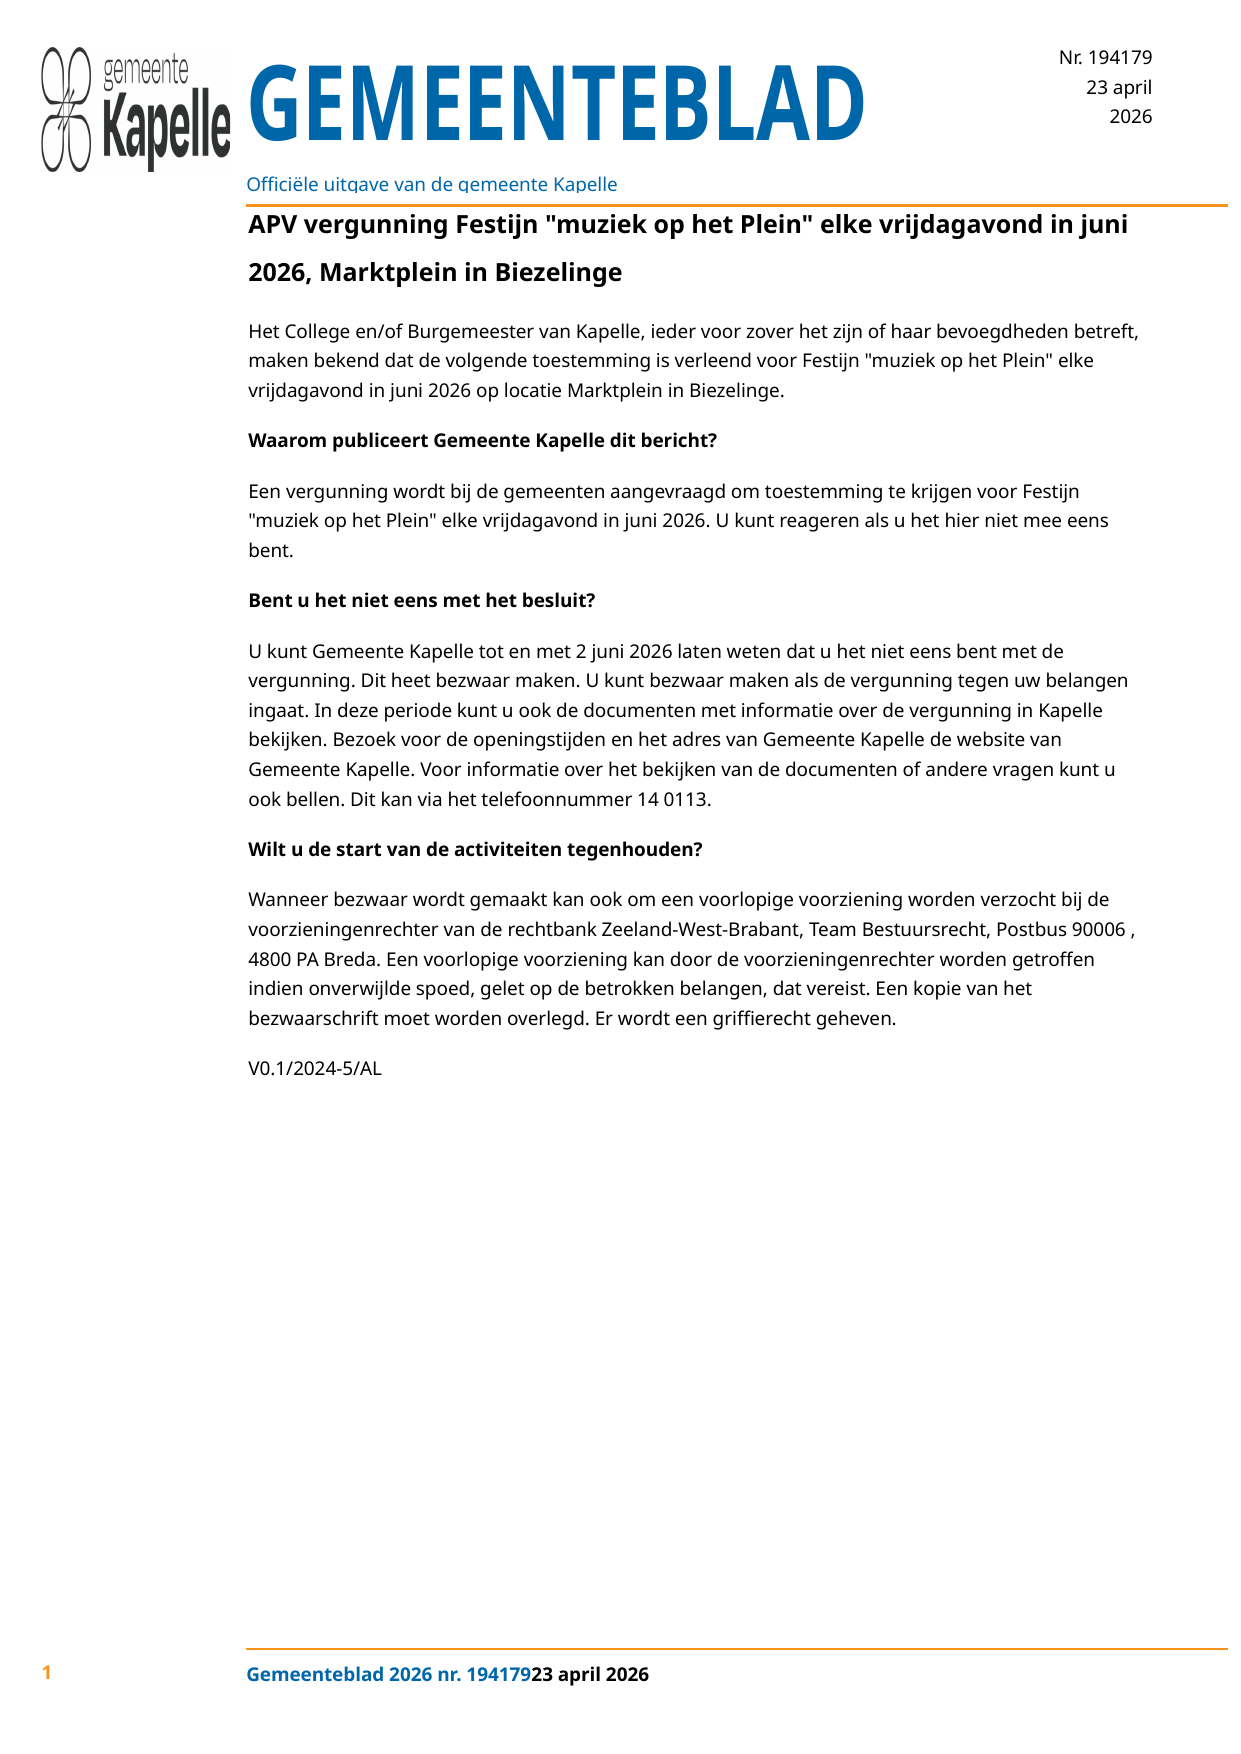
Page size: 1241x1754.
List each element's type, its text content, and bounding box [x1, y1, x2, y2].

text U kunt Gemeente Kapelle tot en met 2 juni 2026 laten weten dat u het niet eens bent met de vergunning. Dit heet bezwaar maken. U kunt bezwaar maken als de vergunning tegen uw belangen ingaat. In deze periode kunt u ook de documenten met informatie over de vergunning in Kapelle bekijken. Bezoek voor de openingstijden en het adres van Gemeente Kapelle de website van Gemeente Kapelle. Voor informatie over het bekijken van de documenten of andere vragen kunt u ook bellen. Dit kan via het telefoonnummer 14 0113. [248, 638, 1152, 812]
text Bent u het niet eens met het besluit? [248, 587, 1152, 613]
text V0.1/2024-5/AL [248, 1055, 1152, 1081]
text Het College en/of Burgemeester van Kapelle, ieder voor zover het zijn of haar bevoegdheden betreft, maken bekend dat de volgende toestemming is verleend voor Festijn "muziek op het Plein" elke vrijdagavond in juni 2026 op locatie Marktplein in Biezelinge. [248, 318, 1152, 403]
picture [41, 47, 231, 172]
text Wanneer bezwaar wordt gemaakt kan ook om een voorlopige voorziening worden verzocht bij de voorzieningenrechter van de rechtbank Zeeland-West-Brabant, Team Bestuursrecht, Postbus 90006 , 4800 PA Breda. Een voorlopige voorziening kan door de voorzieningenrechter worden getroffen indien onverwijlde spoed, gelet op de betrokken belangen, dat vereist. Een kopie van het bezwaarschrift moet worden overlegd. Er wordt een griffierecht geheven. [248, 887, 1152, 1031]
text Een vergunning wordt bij de gemeenten aangevraagd om toestemming te krijgen voor Festijn "muziek op het Plein" elke vrijdagavond in juni 2026. U kunt reageren als u het hier niet mee eens bent. [248, 478, 1152, 563]
text APV vergunning Festijn "muziek op het Plein" elke vrijdagavond in juni 2026, Marktplein in Biezelinge [248, 207, 1152, 288]
text Wilt u de start van de activiteiten tegenhouden? [248, 836, 1152, 862]
text Waarom publiceert Gemeente Kapelle dit bericht? [248, 427, 1152, 453]
